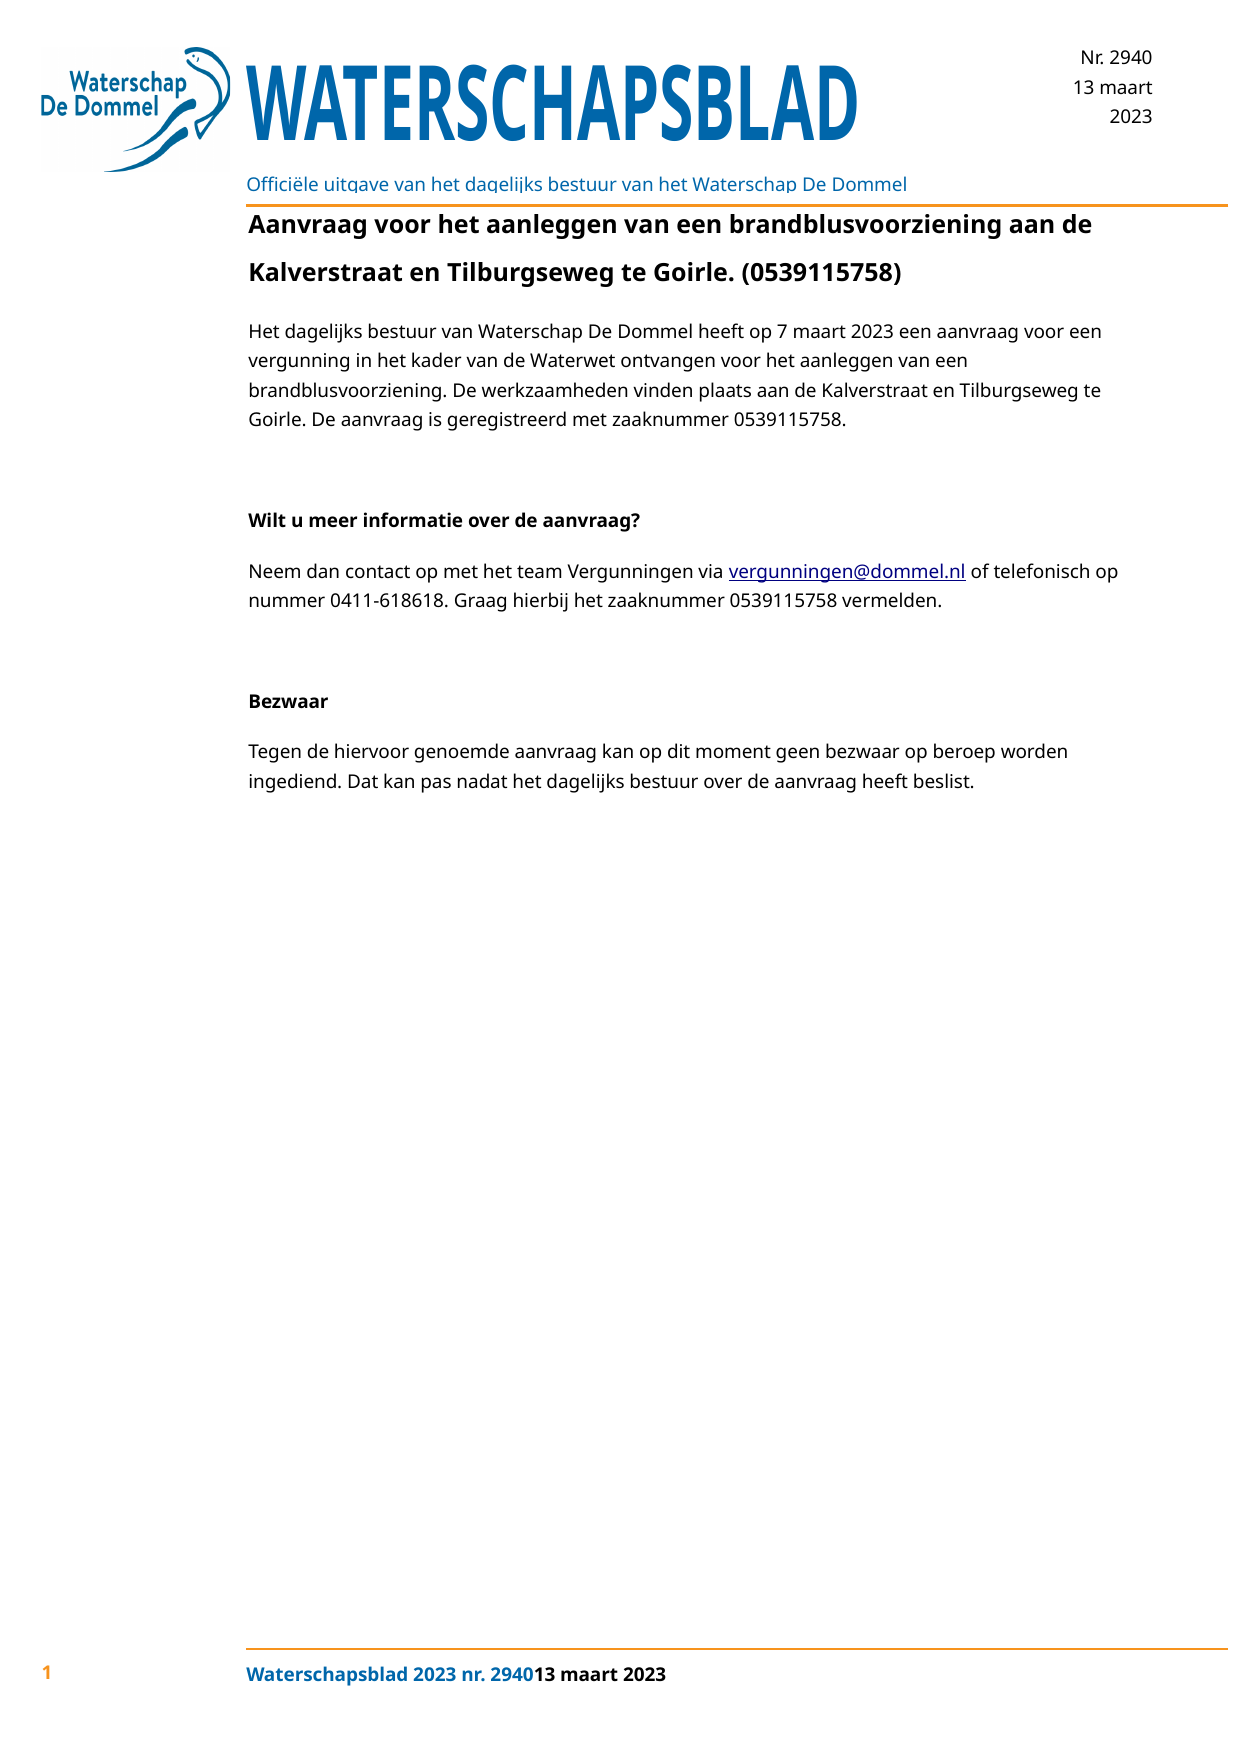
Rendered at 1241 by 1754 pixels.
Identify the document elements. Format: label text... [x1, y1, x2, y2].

text Tegen de hiervoor genoemde aanvraag kan op dit moment geen bezwaar op beroep worden ingediend. Dat kan pas nadat het dagelijks bestuur over de aanvraag heeft beslist. [248, 739, 1152, 794]
text Aanvraag voor het aanleggen van een brandblusvoorziening aan de Kalverstraat en Tilburgseweg te Goirle. (0539115758) [248, 207, 1152, 288]
text Bezwaar [248, 688, 1152, 714]
text Neem dan contact op met het team Vergunningen via vergunningen@dommel.nl of telefonisch op nummer 0411-618618. Graag hierbij het zaaknummer 0539115758 vermelden. [248, 558, 1152, 613]
picture [198, 118, 210, 131]
text Het dagelijks bestuur van Waterschap De Dommel heeft op 7 maart 2023 een aanvraag voor een vergunning in het kader van de Waterwet ontvangen voor het aanleggen van een brandblusvoorziening. De werkzaamheden vinden plaats aan de Kalverstraat en Tilburgseweg te Goirle. De aanvraag is geregistreerd met zaaknummer 0539115758. [248, 318, 1152, 432]
picture [41, 47, 231, 172]
text Wilt u meer informatie over de aanvraag? [248, 507, 1152, 533]
picture [45, 99, 51, 111]
picture [204, 47, 231, 76]
